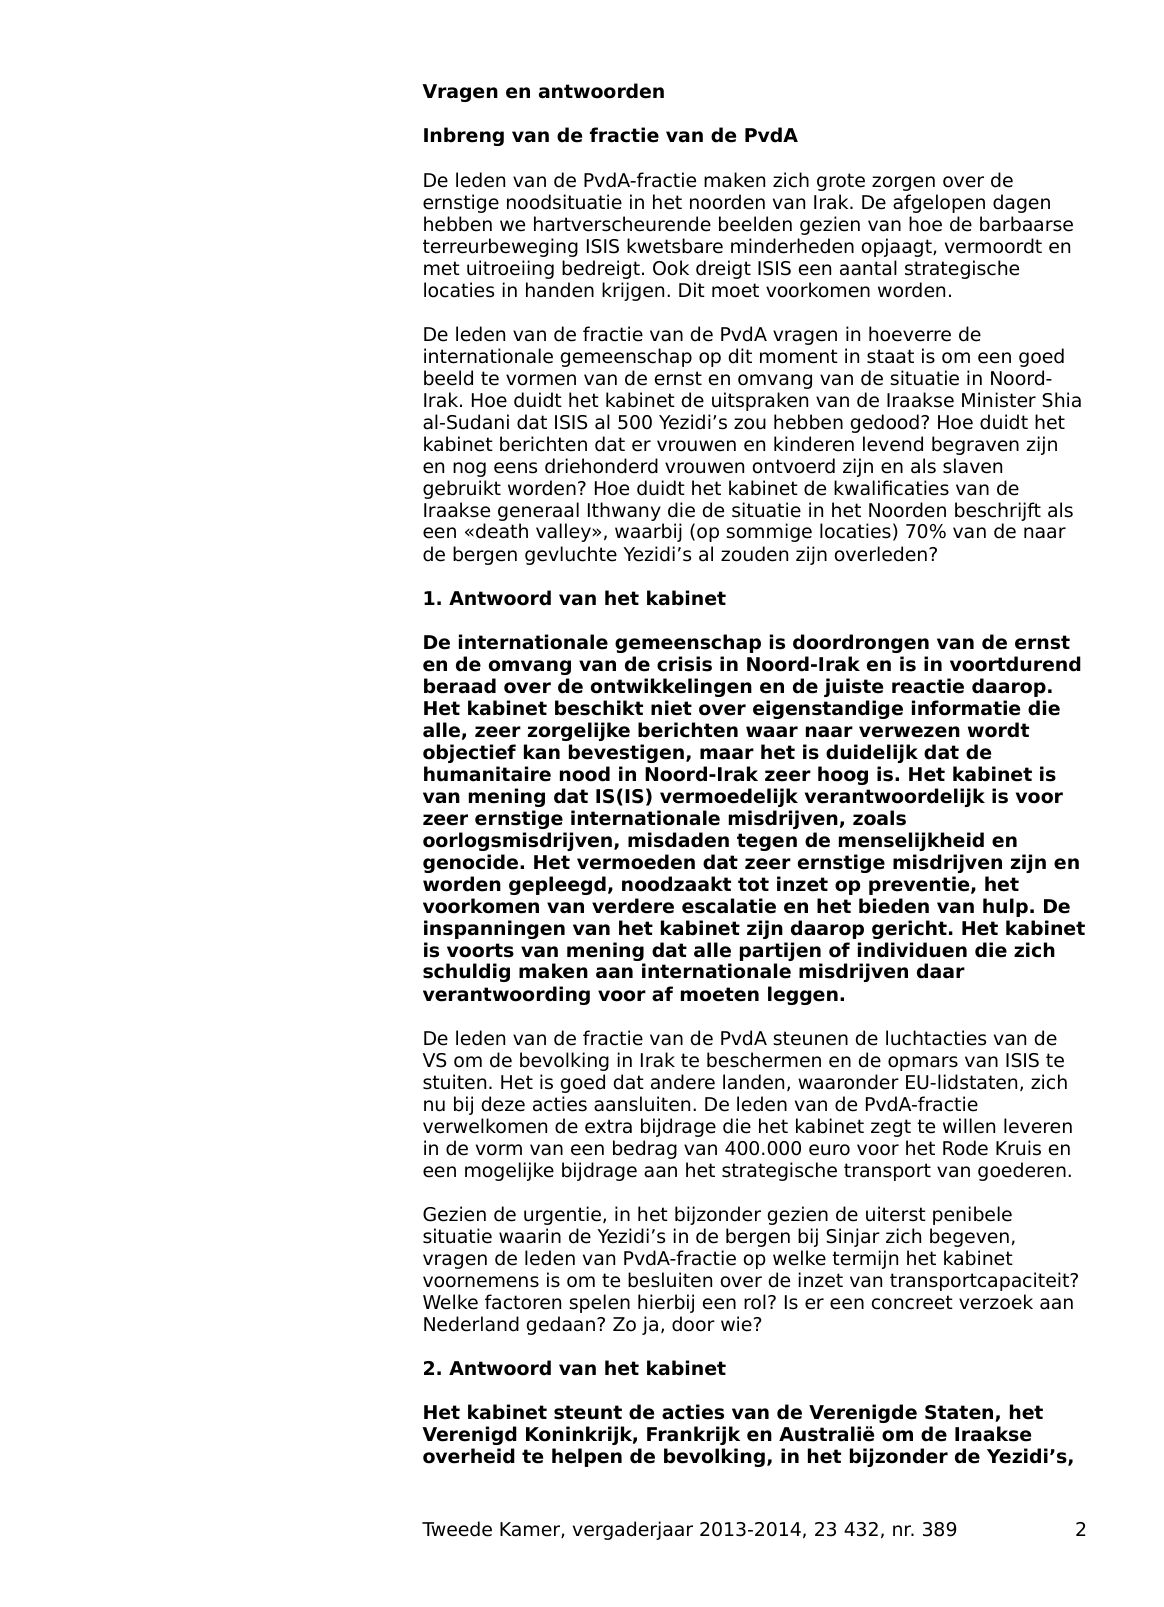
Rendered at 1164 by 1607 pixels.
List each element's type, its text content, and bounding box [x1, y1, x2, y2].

subtitle 2. Antwoord van het kabinet [422, 1358, 1087, 1380]
subtitle 1. Antwoord van het kabinet [422, 588, 1087, 609]
text Het kabinet steunt de acties van de Verenigde Staten, het Verenigd Koninkrijk, Frankrijk en Australië om de Iraakse overheid te helpen de bevolking, in het bijzonder de Yezidi’s, [422, 1402, 1087, 1468]
text De leden van de fractie van de PvdA vragen in hoeverre de internationale gemeenschap op dit moment in staat is om een goed beeld te vormen van de ernst en omvang van de situatie in Noord-Irak. Hoe duidt het kabinet de uitspraken van de Iraakse Minister Shia al-Sudani dat ISIS al 500 Yezidi’s zou hebben gedood? Hoe duidt het kabinet berichten dat er vrouwen en kinderen levend begraven zijn en nog eens driehonderd vrouwen ontvoerd zijn en als slaven gebruikt worden? Hoe duidt het kabinet de kwalificaties van de Iraakse generaal Ithwany die de situatie in het Noorden beschrijft als een «death valley», waarbij (op sommige locaties) 70% van de naar de bergen gevluchte Yezidi’s al zouden zijn overleden? [422, 324, 1087, 565]
text Gezien de urgentie, in het bijzonder gezien de uiterst penibele situatie waarin de Yezidi’s in de bergen bij Sinjar zich begeven, vragen de leden van PvdA-fractie op welke termijn het kabinet voornemens is om te besluiten over de inzet van transportcapaciteit? Welke factoren spelen hierbij een rol? Is er een concreet verzoek aan Nederland gedaan? Zo ja, door wie? [422, 1204, 1087, 1336]
subtitle Inbreng van de fractie van de PvdA [422, 125, 1087, 147]
subtitle Vragen en antwoorden [422, 81, 1087, 103]
text De leden van de PvdA-fractie maken zich grote zorgen over de ernstige noodsituatie in het noorden van Irak. De afgelopen dagen hebben we hartverscheurende beelden gezien van hoe de barbaarse terreurbeweging ISIS kwetsbare minderheden opjaagt, vermoordt en met uitroeiing bedreigt. Ook dreigt ISIS een aantal strategische locaties in handen krijgen. Dit moet voorkomen worden. [422, 169, 1087, 301]
text De leden van de fractie van de PvdA steunen de luchtacties van de VS om de bevolking in Irak te beschermen en de opmars van ISIS te stuiten. Het is goed dat andere landen, waaronder EU-lidstaten, zich nu bij deze acties aansluiten. De leden van de PvdA-fractie verwelkomen de extra bijdrage die het kabinet zegt te willen leveren in de vorm van een bedrag van 400.000 euro voor het Rode Kruis en een mogelijke bijdrage aan het strategische transport van goederen. [422, 1028, 1087, 1181]
text De internationale gemeenschap is doordrongen van de ernst en de omvang van de crisis in Noord-Irak en is in voortdurend beraad over de ontwikkelingen en de juiste reactie daarop. Het kabinet beschikt niet over eigenstandige informatie die alle, zeer zorgelijke berichten waar naar verwezen wordt objectief kan bevestigen, maar het is duidelijk dat de humanitaire nood in Noord-Irak zeer hoog is. Het kabinet is van mening dat IS(IS) vermoedelijk verantwoordelijk is voor zeer ernstige internationale misdrijven, zoals oorlogsmisdrijven, misdaden tegen de menselijkheid en genocide. Het vermoeden dat zeer ernstige misdrijven zijn en worden gepleegd, noodzaakt tot inzet op preventie, het voorkomen van verdere escalatie en het bieden van hulp. De inspanningen van het kabinet zijn daarop gericht. Het kabinet is voorts van mening dat alle partijen of individuen die zich schuldig maken aan internationale misdrijven daar verantwoording voor af moeten leggen. [422, 632, 1087, 1005]
